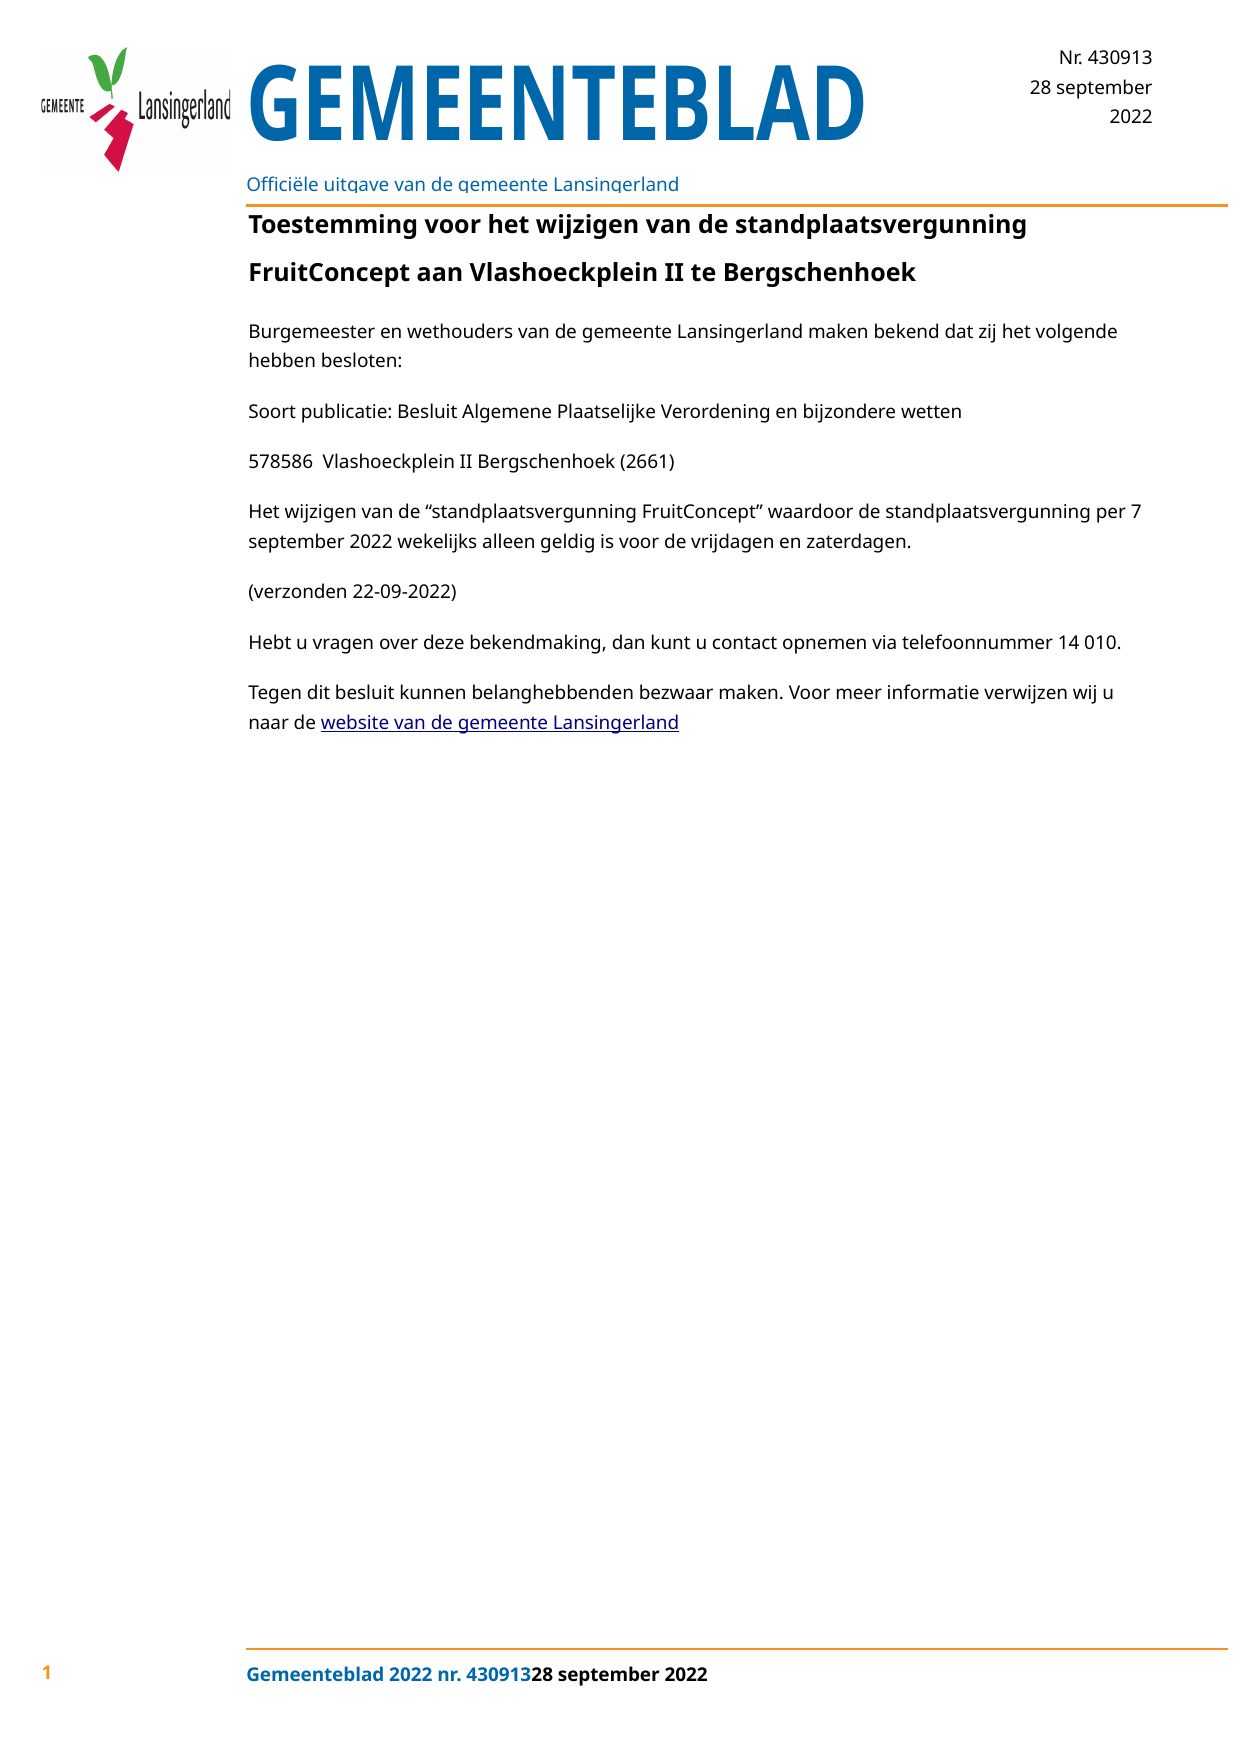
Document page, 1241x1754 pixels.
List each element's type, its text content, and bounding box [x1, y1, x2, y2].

text Toestemming voor het wijzigen van de standplaatsvergunning FruitConcept aan Vlashoeckplein II te Bergschenhoek [248, 207, 1152, 288]
picture [41, 47, 231, 172]
text Hebt u vragen over deze bekendmaking, dan kunt u contact opnemen via telefoonnummer 14 010. [248, 629, 1152, 655]
text Tegen dit besluit kunnen belanghebbenden bezwaar maken. Voor meer informatie verwijzen wij u naar de website van de gemeente Lansingerland [248, 679, 1152, 735]
text (verzonden 22-09-2022) [248, 579, 1152, 604]
text Burgemeester en wethouders van de gemeente Lansingerland maken bekend dat zij het volgende hebben besloten: [248, 318, 1152, 373]
text Het wijzigen van de “standplaatsvergunning FruitConcept” waardoor de standplaatsvergunning per 7 september 2022 wekelijks alleen geldig is voor de vrijdagen en zaterdagen. [248, 499, 1152, 554]
text Soort publicatie: Besluit Algemene Plaatselijke Verordening en bijzondere wetten [248, 398, 1152, 424]
text 578586 Vlashoeckplein II Bergschenhoek (2661) [248, 448, 1152, 474]
